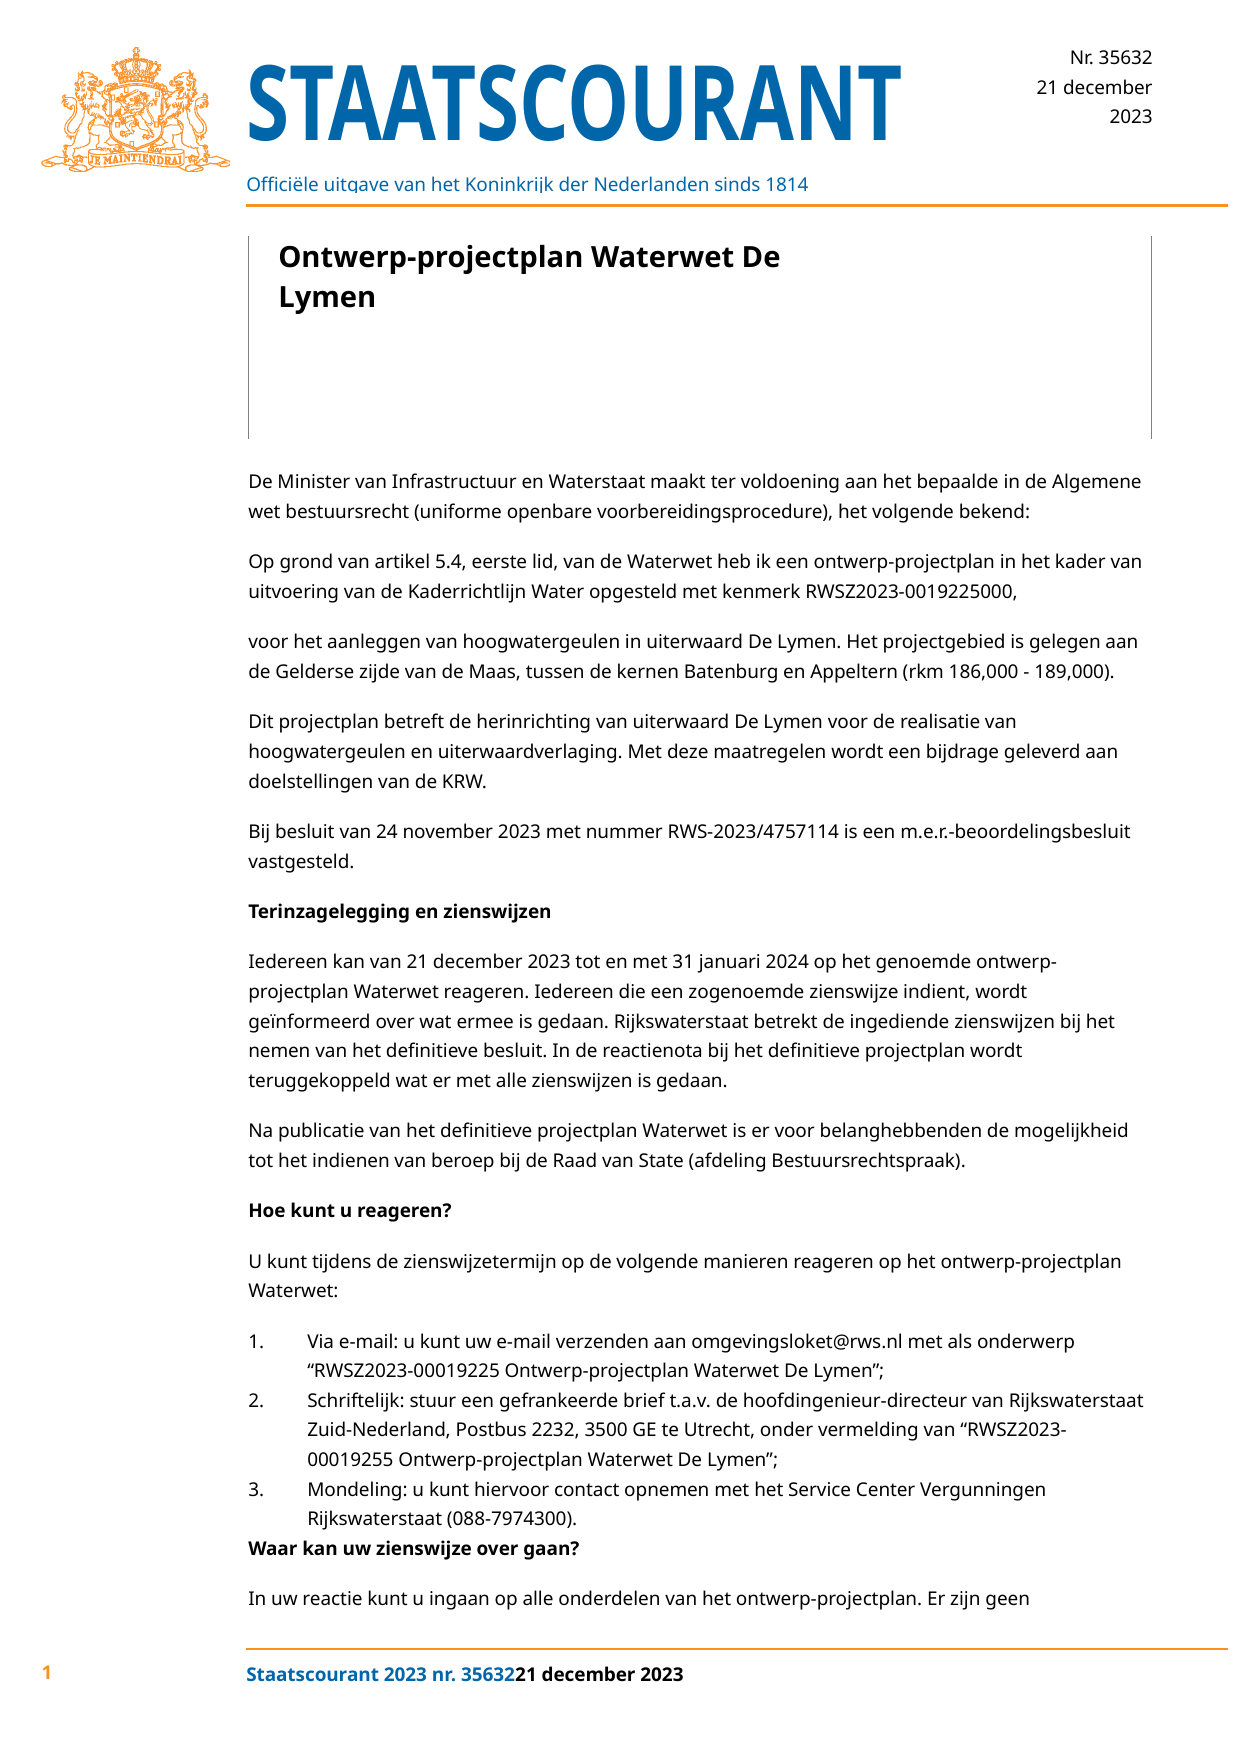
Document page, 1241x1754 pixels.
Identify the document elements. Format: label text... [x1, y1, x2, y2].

text In uw reactie kunt u ingaan op alle onderdelen van het ontwerp-projectplan. Er zijn geen [248, 1585, 1152, 1611]
list Via e-mail: u kunt uw e-mail verzenden aan omgevingsloket@rws.nl met als onderwerp “RWSZ2023-00019225 Ontwerp-projectplan Waterwet De Lymen”; [248, 1328, 1152, 1383]
text Bij besluit van 24 november 2023 met nummer RWS-2023/4757114 is een m.e.r.-beoordelingsbesluit vastgesteld. [248, 818, 1152, 873]
text Hoe kunt u reageren? [248, 1197, 1152, 1223]
text Waar kan uw zienswijze over gaan? [248, 1535, 1152, 1561]
text Op grond van artikel 5.4, eerste lid, van de Waterwet heb ik een ontwerp-projectplan in het kader van uitvoering van de Kaderrichtlijn Water opgesteld met kenmerk RWSZ2023-0019225000, [248, 549, 1152, 604]
table_header Ontwerp-projectplan Waterwet De Lymen [249, 236, 850, 439]
text voor het aanleggen van hoogwatergeulen in uiterwaard De Lymen. Het projectgebied is gelegen aan de Gelderse zijde van de Maas, tussen de kernen Batenburg en Appeltern (rkm 186,000 - 189,000). [248, 629, 1152, 684]
picture [41, 47, 231, 172]
list Mondeling: u kunt hiervoor contact opnemen met het Service Center Vergunningen Rijkswaterstaat (088-7974300). [248, 1476, 1152, 1531]
text Na publicatie van het definitieve projectplan Waterwet is er voor belanghebbenden de mogelijkheid tot het indienen van beroep bij de Raad van State (afdeling Bestuursrechtspraak). [248, 1117, 1152, 1173]
picture [912, 236, 1090, 414]
table_header [1090, 236, 1151, 413]
text U kunt tijdens de zienswijzetermijn op de volgende manieren reageren op het ontwerp-projectplan Waterwet: [248, 1248, 1152, 1303]
text Dit projectplan betreft de herinrichting van uiterwaard De Lymen voor de realisatie van hoogwatergeulen en uiterwaardverlaging. Met deze maatregelen wordt een bijdrage geleverd aan doelstellingen van de KRW. [248, 709, 1152, 793]
table_header [850, 414, 1151, 439]
text De Minister van Infrastructuur en Waterstaat maakt ter voldoening aan het bepaalde in de Algemene wet bestuursrecht (uniforme openbare voorbereidingsprocedure), het volgende bekend: [248, 469, 1152, 524]
table_header [850, 236, 912, 413]
text Terinzagelegging en zienswijzen [248, 898, 1152, 924]
text Iedereen kan van 21 december 2023 tot en met 31 januari 2024 op het genoemde ontwerp- projectplan Waterwet reageren. Iedereen die een zogenoemde zienswijze indient, wordt geïnformeerd over wat ermee is gedaan. Rijkswaterstaat betrekt de ingediende zienswijzen bij het nemen van het definitieve besluit. In de reactienota bij het definitieve projectplan wordt teruggekoppeld wat er met alle zienswijzen is gedaan. [248, 949, 1152, 1093]
list Schriftelijk: stuur een gefrankeerde brief t.a.v. de hoofdingenieur-directeur van Rijkswaterstaat Zuid-Nederland, Postbus 2232, 3500 GE te Utrecht, onder vermelding van “RWSZ2023-00019255 Ontwerp-projectplan Waterwet De Lymen”; [248, 1387, 1152, 1472]
